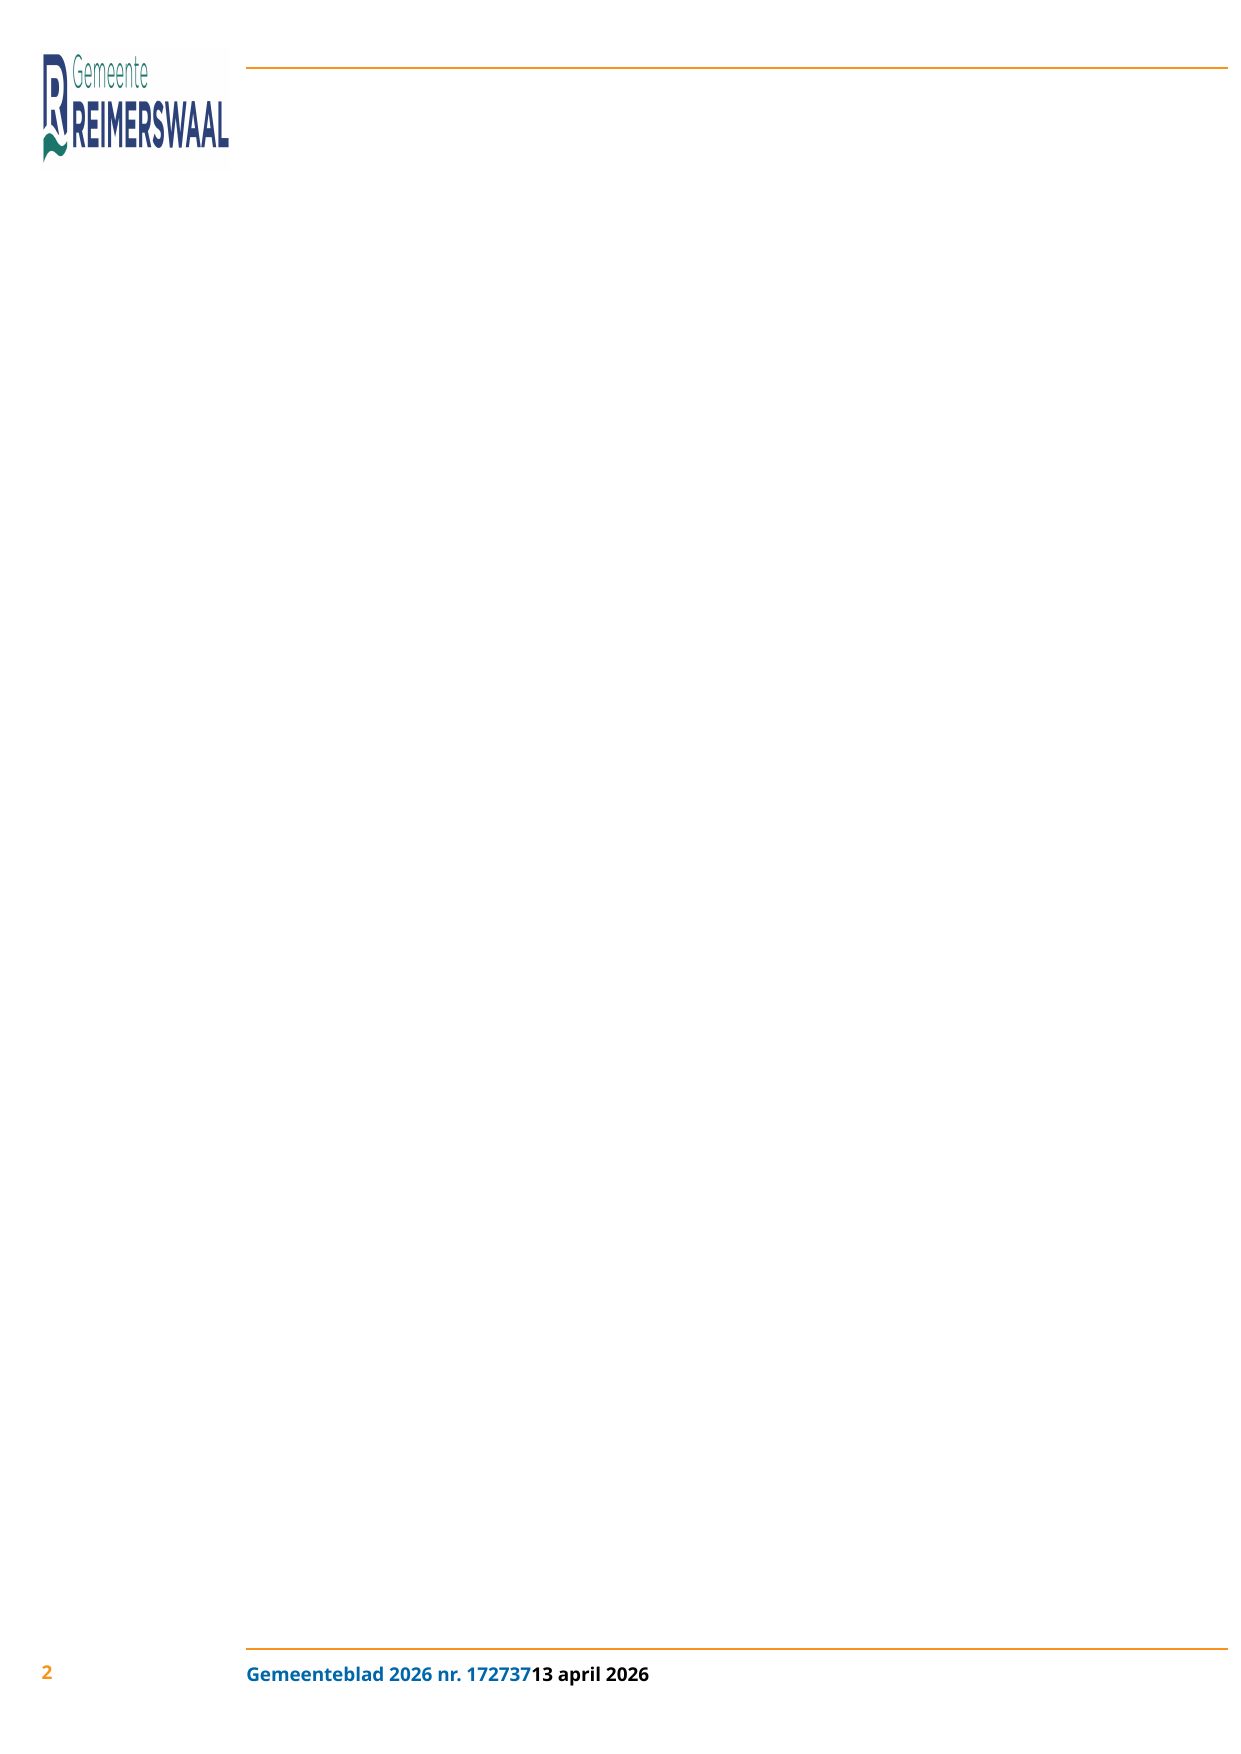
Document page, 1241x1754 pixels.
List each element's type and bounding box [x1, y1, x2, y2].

picture [41, 47, 231, 172]
